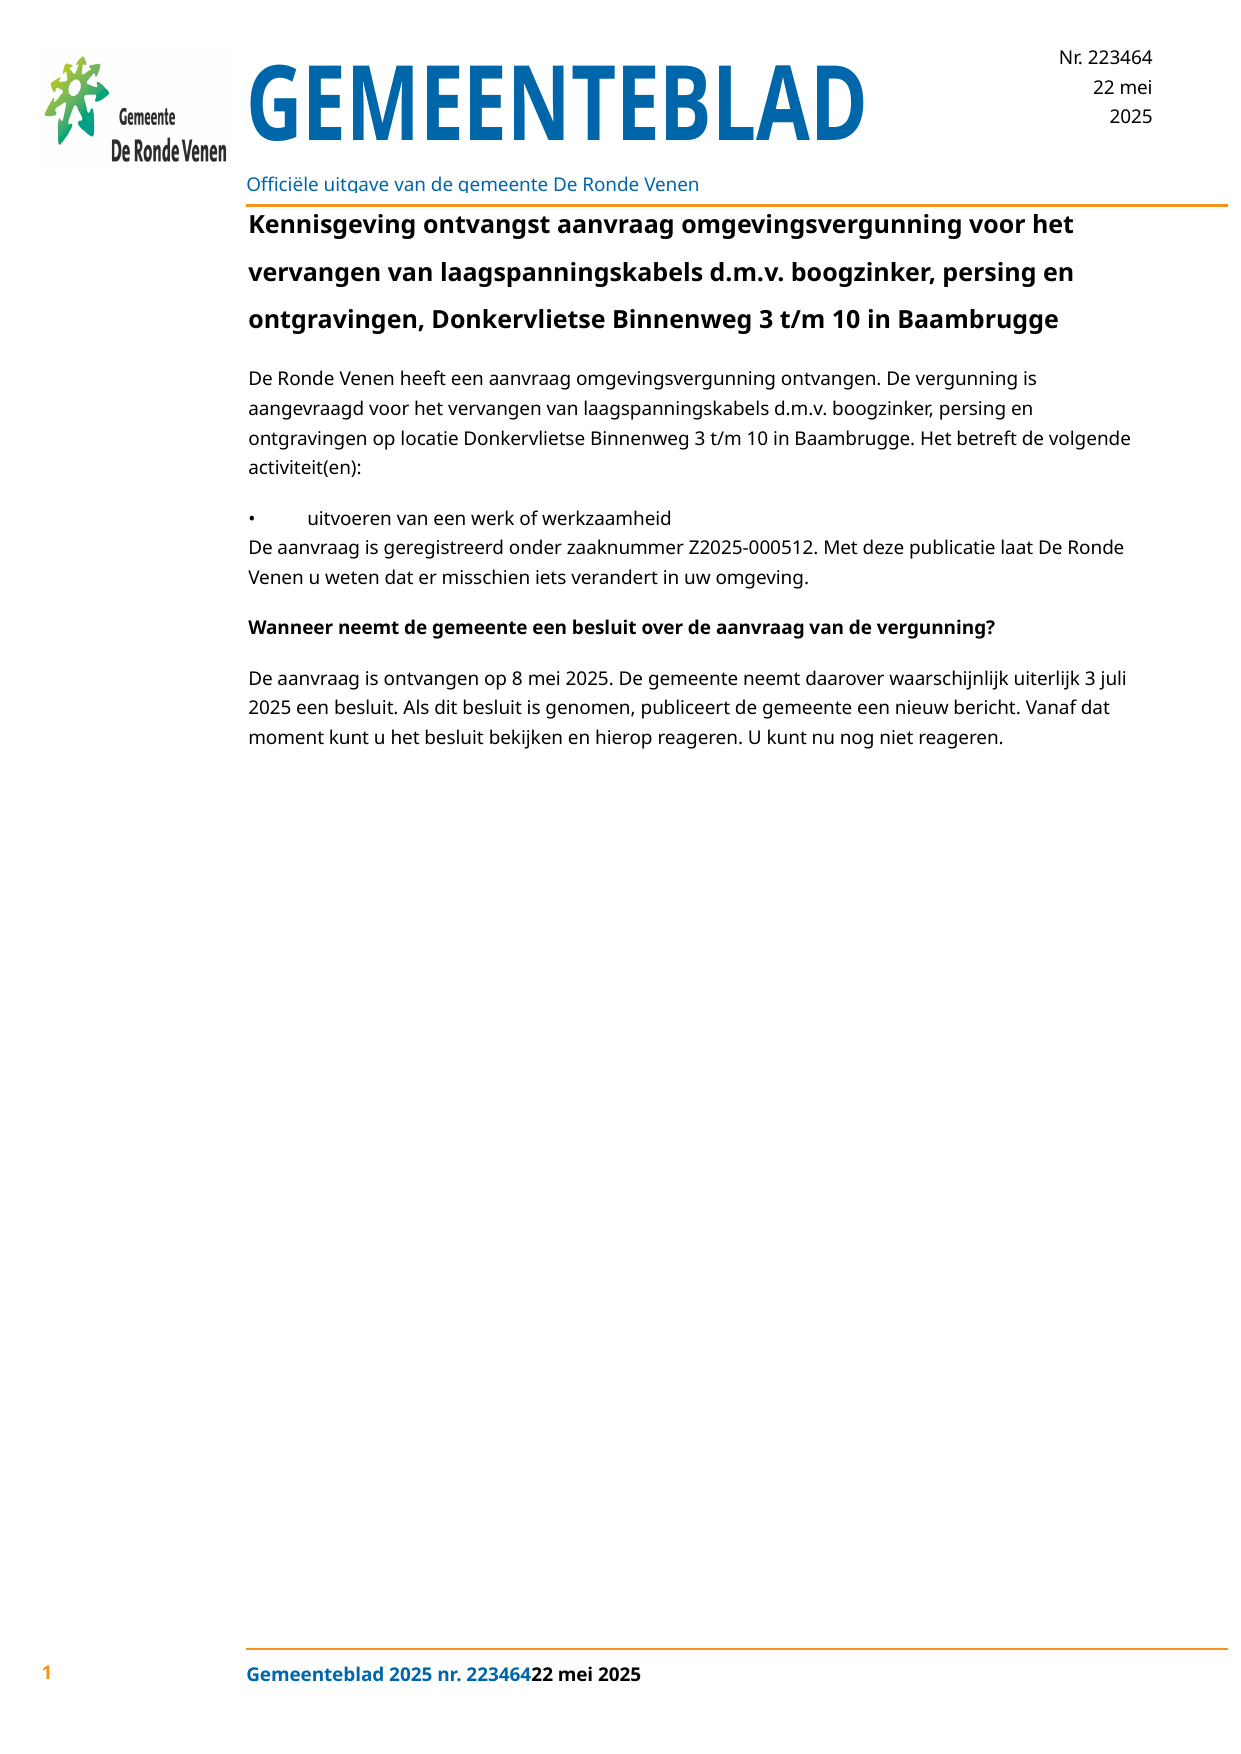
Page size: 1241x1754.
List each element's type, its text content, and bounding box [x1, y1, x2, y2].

text De aanvraag is geregistreerd onder zaaknummer Z2025-000512. Met deze publicatie laat De Ronde Venen u weten dat er misschien iets verandert in uw omgeving. [248, 534, 1152, 589]
text De aanvraag is ontvangen op 8 mei 2025. De gemeente neemt daarover waarschijnlijk uiterlijk 3 juli 2025 een besluit. Als dit besluit is genomen, publiceert de gemeente een nieuw bericht. Vanaf dat moment kunt u het besluit bekijken en hierop reageren. U kunt nu nog niet reageren. [248, 665, 1152, 749]
text Wanneer neemt de gemeente een besluit over de aanvraag van de vergunning? [248, 614, 1152, 640]
picture [41, 47, 231, 172]
text De Ronde Venen heeft een aanvraag omgevingsvergunning ontvangen. De vergunning is aangevraagd voor het vervangen van laagspanningskabels d.m.v. boogzinker, persing en ontgravingen op locatie Donkervlietse Binnenweg 3 t/m 10 in Baambrugge. Het betreft de volgende activiteit(en): [248, 366, 1152, 480]
text Kennisgeving ontvangst aanvraag omgevingsvergunning voor het vervangen van laagspanningskabels d.m.v. boogzinker, persing en ontgravingen, Donkervlietse Binnenweg 3 t/m 10 in Baambrugge [248, 207, 1152, 336]
list uitvoeren van een werk of werkzaamheid [248, 505, 1152, 530]
